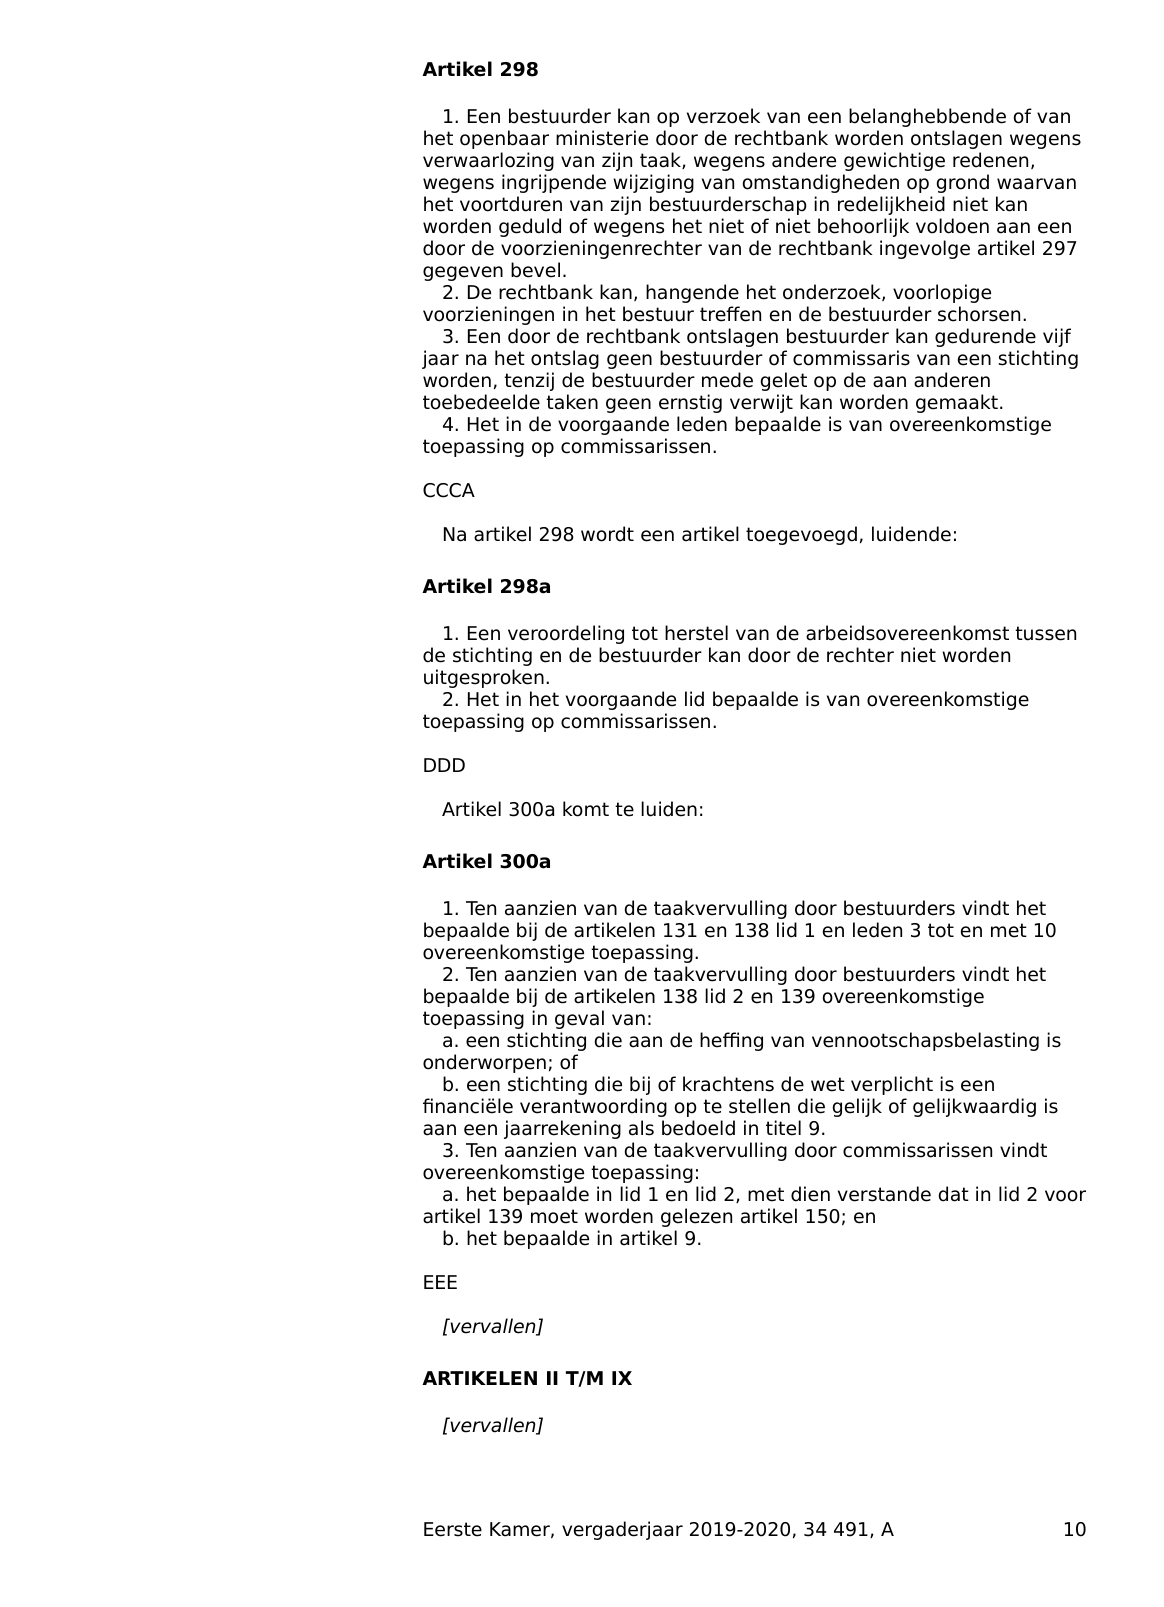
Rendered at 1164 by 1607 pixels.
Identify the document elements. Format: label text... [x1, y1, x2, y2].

text 2. Ten aanzien van de taakvervulling door bestuurders vindt het bepaalde bij de artikelen 138 lid 2 en 139 overeenkomstige toepassing in geval van: [422, 964, 1087, 1030]
text [vervallen] [422, 1316, 1087, 1338]
text 2. Het in het voorgaande lid bepaalde is van overeenkomstige toepassing op commissarissen. [422, 689, 1087, 733]
text 1. Een veroordeling tot herstel van de arbeidsovereenkomst tussen de stichting en de bestuurder kan door de rechter niet worden uitgesproken. [422, 623, 1087, 689]
text a. een stichting die aan de heffing van vennootschapsbelasting is onderworpen; of [422, 1030, 1087, 1074]
text b. een stichting die bij of krachtens de wet verplicht is een financiële verantwoording op te stellen die gelijk of gelijkwaardig is aan een jaarrekening als bedoeld in titel 9. [422, 1074, 1087, 1140]
subtitle Artikel 300a [422, 851, 1087, 873]
text Artikel 300a komt te luiden: [422, 799, 1087, 821]
subtitle Artikel 298 [422, 59, 1087, 81]
text b. het bepaalde in artikel 9. [422, 1228, 1087, 1250]
text DDD [422, 755, 1087, 777]
text 2. De rechtbank kan, hangende het onderzoek, voorlopige voorzieningen in het bestuur treffen en de bestuurder schorsen. [422, 282, 1087, 326]
text 1. Ten aanzien van de taakvervulling door bestuurders vindt het bepaalde bij de artikelen 131 en 138 lid 1 en leden 3 tot en met 10 overeenkomstige toepassing. [422, 898, 1087, 964]
text 3. Een door de rechtbank ontslagen bestuurder kan gedurende vijf jaar na het ontslag geen bestuurder of commissaris van een stichting worden, tenzij de bestuurder mede gelet op de aan anderen toebedeelde taken geen ernstig verwijt kan worden gemaakt. [422, 326, 1087, 414]
text CCCA [422, 480, 1087, 502]
subtitle Artikel 298a [422, 576, 1087, 598]
text 3. Ten aanzien van de taakvervulling door commissarissen vindt overeenkomstige toepassing: [422, 1140, 1087, 1184]
text 4. Het in de voorgaande leden bepaalde is van overeenkomstige toepassing op commissarissen. [422, 414, 1087, 458]
subtitle ARTIKELEN II T/M IX [422, 1368, 1087, 1390]
text Na artikel 298 wordt een artikel toegevoegd, luidende: [422, 524, 1087, 546]
text a. het bepaalde in lid 1 en lid 2, met dien verstande dat in lid 2 voor artikel 139 moet worden gelezen artikel 150; en [422, 1184, 1087, 1228]
text [vervallen] [422, 1415, 1087, 1437]
text EEE [422, 1272, 1087, 1294]
text 1. Een bestuurder kan op verzoek van een belanghebbende of van het openbaar ministerie door de rechtbank worden ontslagen wegens verwaarlozing van zijn taak, wegens andere gewichtige redenen, wegens ingrijpende wijziging van omstandigheden op grond waarvan het voortduren van zijn bestuurderschap in redelijkheid niet kan worden geduld of wegens het niet of niet behoorlijk voldoen aan een door de voorzieningenrechter van de rechtbank ingevolge artikel 297 gegeven bevel. [422, 106, 1087, 282]
